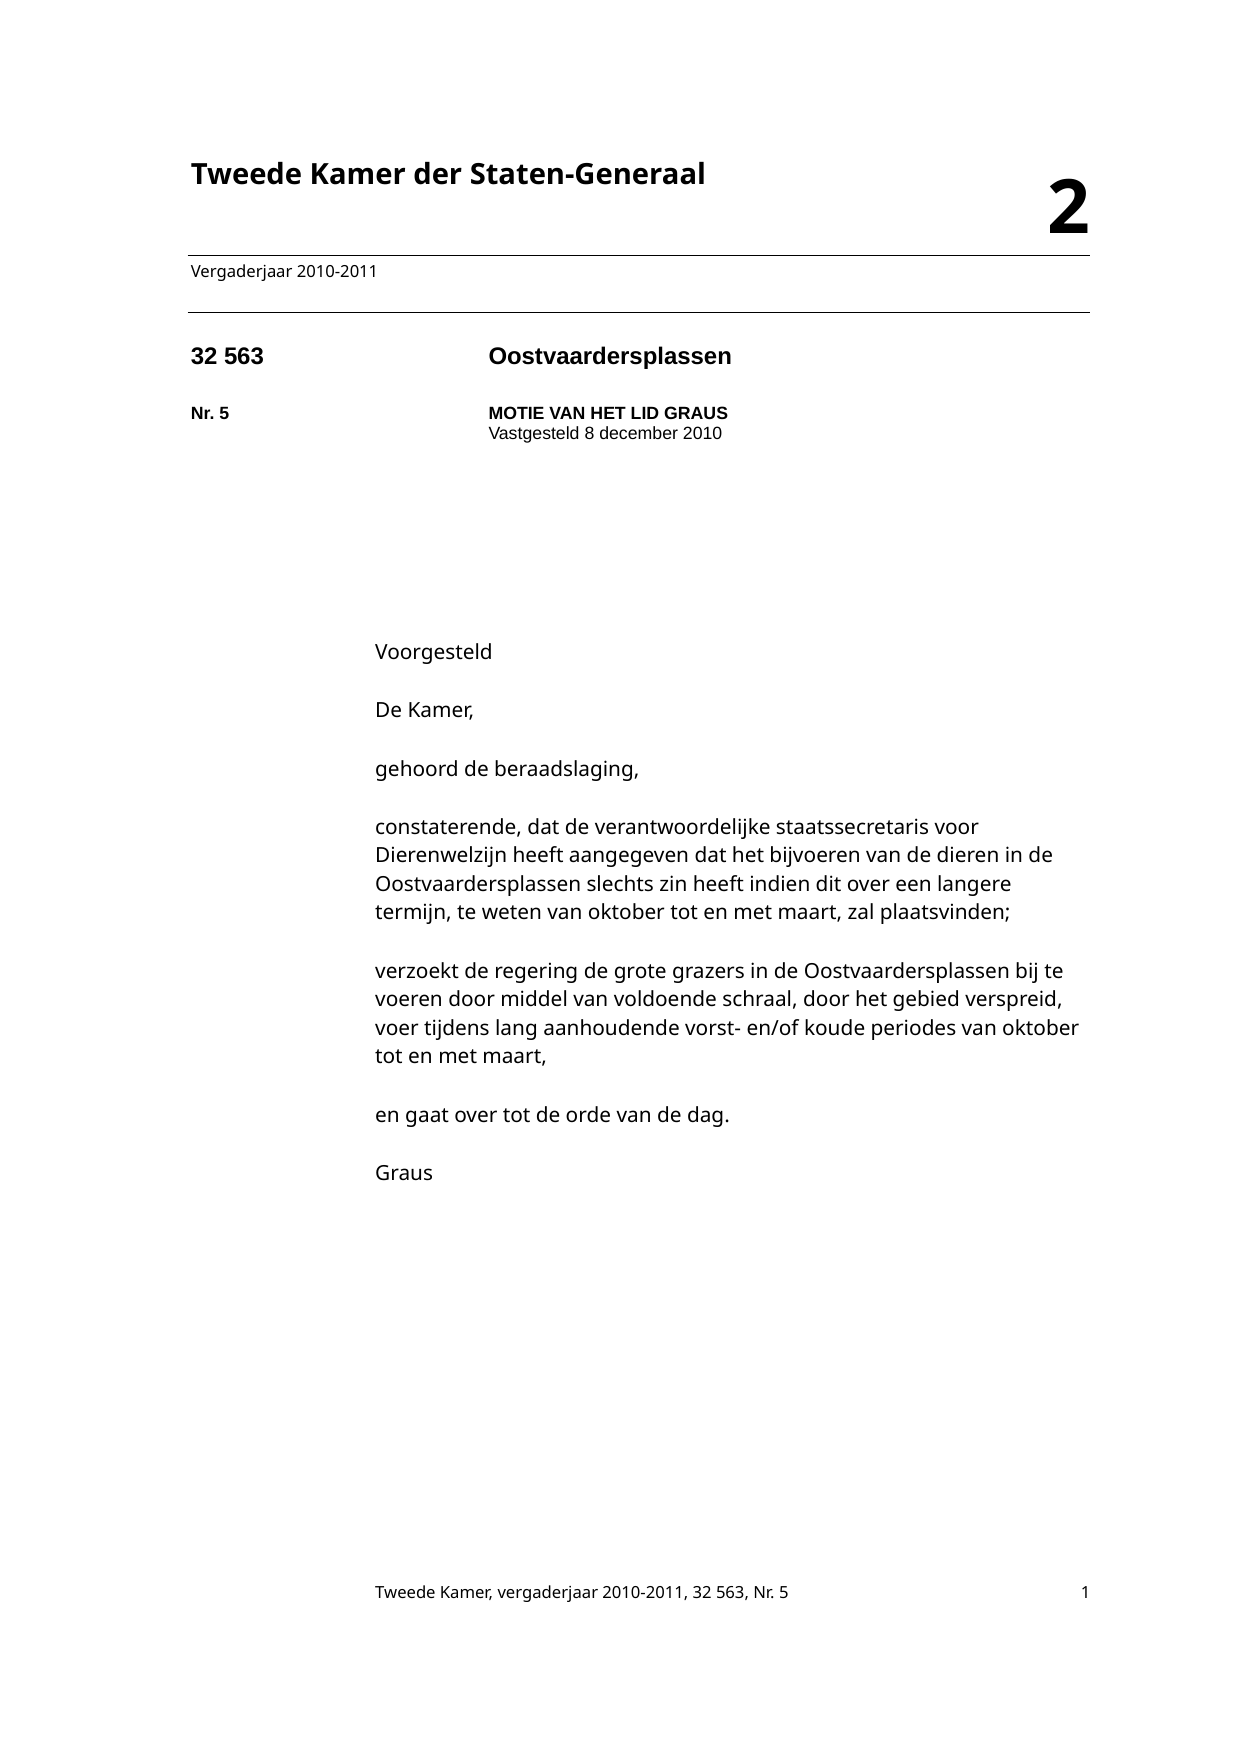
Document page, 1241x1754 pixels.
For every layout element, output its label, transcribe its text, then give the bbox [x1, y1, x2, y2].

text constaterende, dat de verantwoordelijke staatssecretaris voor Dierenwelzijn heeft aangegeven dat het bijvoeren van de dieren in de Oostvaardersplassen slechts zin heeft indien dit over een langere termijn, te weten van oktober tot en met maart, zal plaatsvinden; [375, 812, 1090, 926]
table_cell Oostvaardersplassen [485, 339, 1090, 399]
table_cell [188, 313, 485, 339]
table_cell MOTIE VAN HET LID GRAUS Vastgesteld 8 december 2010 [485, 399, 1090, 518]
table_header 2 [910, 150, 1090, 255]
table_cell [485, 256, 1090, 312]
text De Kamer, [375, 695, 1090, 724]
table_cell Nr. 5 [188, 399, 485, 518]
text en gaat over tot de orde van de dag. [375, 1100, 1090, 1128]
text gehoord de beraadslaging, [375, 754, 1090, 782]
text verzoekt de regering de grote grazers in de Oostvaardersplassen bij te voeren door middel van voldoende schraal, door het gebied verspreid, voer tijdens lang aanhoudende vorst- en/of koude periodes van oktober tot en met maart, [375, 956, 1090, 1070]
table_header Tweede Kamer der Staten-Generaal [188, 150, 909, 255]
text Voorgesteld [375, 637, 1090, 665]
table_cell 32 563 [188, 339, 485, 399]
table_cell [485, 313, 1090, 339]
table_cell Vergaderjaar 2010-2011 [188, 256, 485, 312]
text Graus [375, 1158, 1090, 1187]
